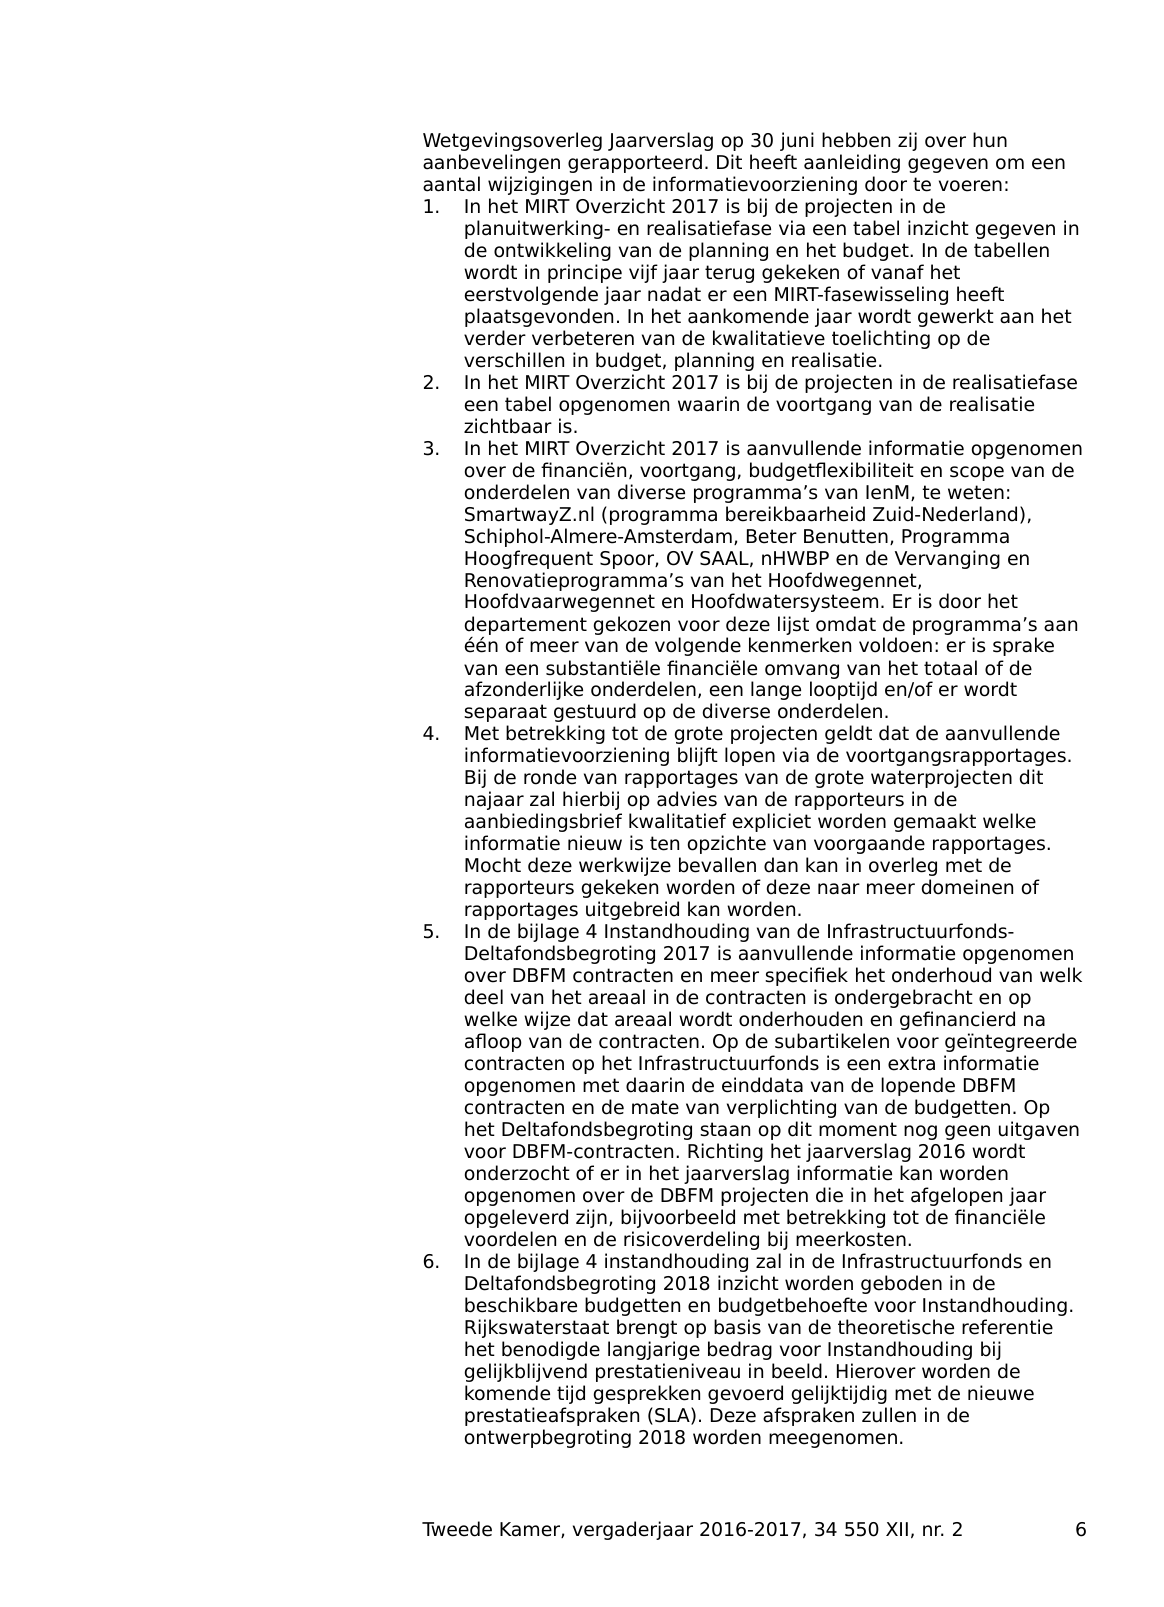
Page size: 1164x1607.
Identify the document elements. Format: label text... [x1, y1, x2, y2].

text 5. In de bijlage 4 Instandhouding van de Infrastructuurfonds- Deltafondsbegroting 2017 is aanvullende informatie opgenomen over DBFM contracten en meer specifiek het onderhoud van welk deel van het areaal in de contracten is ondergebracht en op welke wijze dat areaal wordt onderhouden en gefinancierd na afloop van de contracten. Op de subartikelen voor geïntegreerde contracten op het Infrastructuurfonds is een extra informatie opgenomen met daarin de einddata van de lopende DBFM contracten en de mate van verplichting van de budgetten. Op het Deltafondsbegroting staan op dit moment nog geen uitgaven voor DBFM-contracten. Richting het jaarverslag 2016 wordt onderzocht of er in het jaarverslag informatie kan worden opgenomen over de DBFM projecten die in het afgelopen jaar opgeleverd zijn, bijvoorbeeld met betrekking tot de financiële voordelen en de risicoverdeling bij meerkosten. [422, 921, 1087, 1251]
text 6. In de bijlage 4 instandhouding zal in de Infrastructuurfonds en Deltafondsbegroting 2018 inzicht worden geboden in de beschikbare budgetten en budgetbehoefte voor Instandhouding. Rijkswaterstaat brengt op basis van de theoretische referentie het benodigde langjarige bedrag voor Instandhouding bij gelijkblijvend prestatieniveau in beeld. Hierover worden de komende tijd gesprekken gevoerd gelijktijdig met de nieuwe prestatieafspraken (SLA). Deze afspraken zullen in de ontwerpbegroting 2018 worden meegenomen. [422, 1251, 1087, 1449]
text Wetgevingsoverleg Jaarverslag op 30 juni hebben zij over hun aanbevelingen gerapporteerd. Dit heeft aanleiding gegeven om een aantal wijzigingen in de informatievoorziening door te voeren: [422, 130, 1087, 196]
text 4. Met betrekking tot de grote projecten geldt dat de aanvullende informatievoorziening blijft lopen via de voortgangsrapportages. Bij de ronde van rapportages van de grote waterprojecten dit najaar zal hierbij op advies van de rapporteurs in de aanbiedingsbrief kwalitatief expliciet worden gemaakt welke informatie nieuw is ten opzichte van voorgaande rapportages. Mocht deze werkwijze bevallen dan kan in overleg met de rapporteurs gekeken worden of deze naar meer domeinen of rapportages uitgebreid kan worden. [422, 723, 1087, 921]
text 3. In het MIRT Overzicht 2017 is aanvullende informatie opgenomen over de financiën, voortgang, budgetflexibiliteit en scope van de onderdelen van diverse programma’s van IenM, te weten: SmartwayZ.nl (programma bereikbaarheid Zuid-Nederland), Schiphol-Almere-Amsterdam, Beter Benutten, Programma Hoogfrequent Spoor, OV SAAL, nHWBP en de Vervanging en Renovatieprogramma’s van het Hoofdwegennet, Hoofdvaarwegennet en Hoofdwatersysteem. Er is door het departement gekozen voor deze lijst omdat de programma’s aan één of meer van de volgende kenmerken voldoen: er is sprake van een substantiële financiële omvang van het totaal of de afzonderlijke onderdelen, een lange looptijd en/of er wordt separaat gestuurd op de diverse onderdelen. [422, 438, 1087, 723]
text 2. In het MIRT Overzicht 2017 is bij de projecten in de realisatiefase een tabel opgenomen waarin de voortgang van de realisatie zichtbaar is. [422, 372, 1087, 438]
text 1. In het MIRT Overzicht 2017 is bij de projecten in de planuitwerking- en realisatiefase via een tabel inzicht gegeven in de ontwikkeling van de planning en het budget. In de tabellen wordt in principe vijf jaar terug gekeken of vanaf het eerstvolgende jaar nadat er een MIRT-fasewisseling heeft plaatsgevonden. In het aankomende jaar wordt gewerkt aan het verder verbeteren van de kwalitatieve toelichting op de verschillen in budget, planning en realisatie. [422, 196, 1087, 372]
